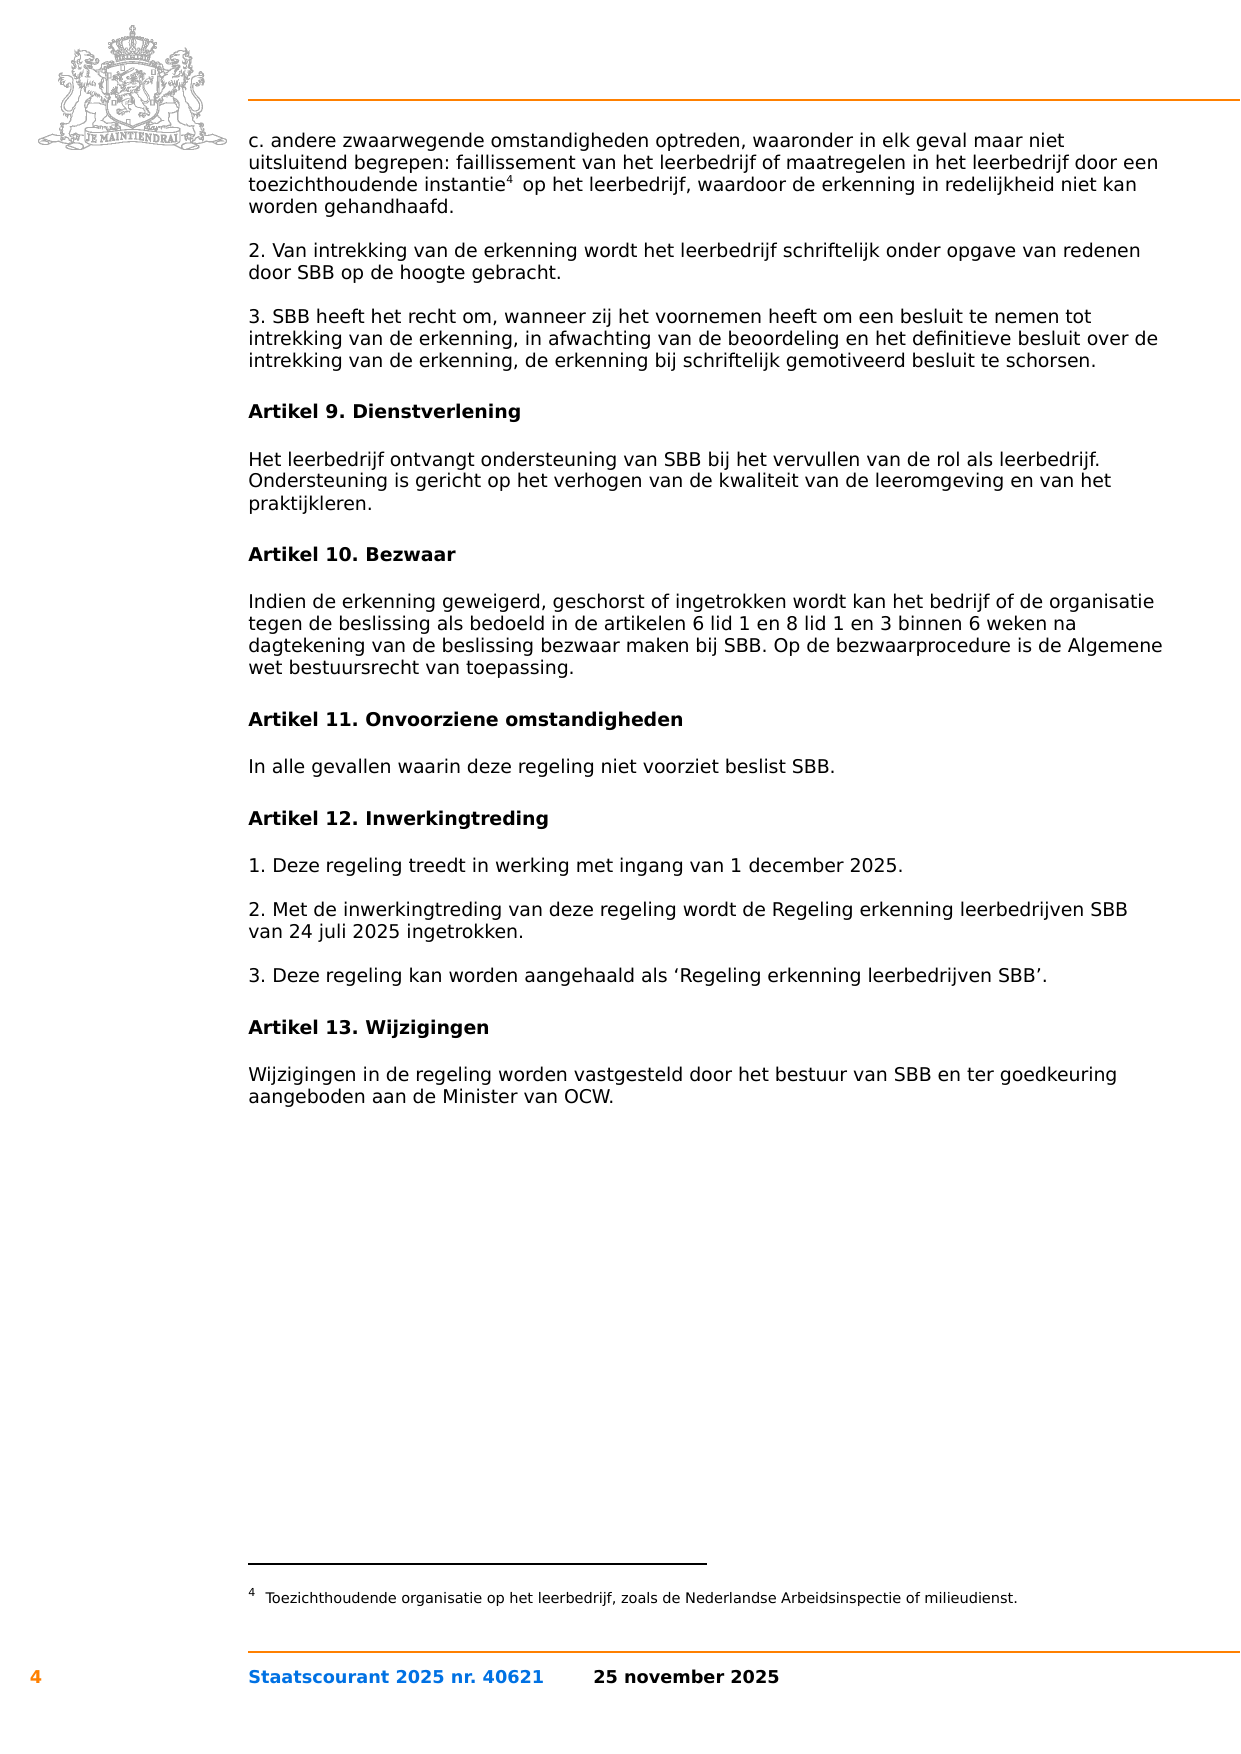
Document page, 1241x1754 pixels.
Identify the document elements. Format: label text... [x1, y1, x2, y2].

text Het leerbedrijf ontvangt ondersteuning van SBB bij het vervullen van de rol als leerbedrijf. Ondersteuning is gericht op het verhogen van de kwaliteit van de leeromgeving en van het praktijkleren. [248, 448, 1163, 514]
text c. andere zwaarwegende omstandigheden optreden, waaronder in elk geval maar niet uitsluitend begrepen: faillissement van het leerbedrijf of maatregelen in het leerbedrijf door een toezichthoudende instantie op het leerbedrijf, waardoor de erkenning in redelijkheid niet kan worden gehandhaafd. [248, 130, 1163, 218]
text In alle gevallen waarin deze regeling niet voorziet beslist SBB. [248, 756, 1163, 778]
text 3. Deze regeling kan worden aangehaald als ‘Regeling erkenning leerbedrijven SBB’. [248, 965, 1163, 987]
picture [38, 25, 227, 150]
subtitle Artikel 13. Wijzigingen [248, 1017, 1163, 1039]
text Indien de erkenning geweigerd, geschorst of ingetrokken wordt kan het bedrijf of de organisatie tegen de beslissing als bedoeld in de artikelen 6 lid 1 en 8 lid 1 en 3 binnen 6 weken na dagtekening van de beslissing bezwaar maken bij SBB. Op de bezwaarprocedure is de Algemene wet bestuursrecht van toepassing. [248, 591, 1163, 679]
text 2. Van intrekking van de erkenning wordt het leerbedrijf schriftelijk onder opgave van redenen door SBB op de hoogte gebracht. [248, 240, 1163, 284]
subtitle Artikel 9. Dienstverlening [248, 401, 1163, 423]
text Wijzigingen in de regeling worden vastgesteld door het bestuur van SBB en ter goedkeuring aangeboden aan de Minister van OCW. [248, 1064, 1163, 1108]
subtitle Artikel 11. Onvoorziene omstandigheden [248, 709, 1163, 731]
text 3. SBB heeft het recht om, wanneer zij het voornemen heeft om een besluit te nemen tot intrekking van de erkenning, in afwachting van de beoordeling en het definitieve besluit over de intrekking van de erkenning, de erkenning bij schriftelijk gemotiveerd besluit te schorsen. [248, 306, 1163, 371]
text Toezichthoudende organisatie op het leerbedrijf, zoals de Nederlandse Arbeidsinspectie of milieudienst. [248, 1586, 1163, 1608]
subtitle Artikel 10. Bezwaar [248, 544, 1163, 566]
subtitle Artikel 12. Inwerkingtreding [248, 808, 1163, 830]
text 1. Deze regeling treedt in werking met ingang van 1 december 2025. [248, 855, 1163, 877]
text 2. Met de inwerkingtreding van deze regeling wordt de Regeling erkenning leerbedrijven SBB van 24 juli 2025 ingetrokken. [248, 899, 1163, 943]
